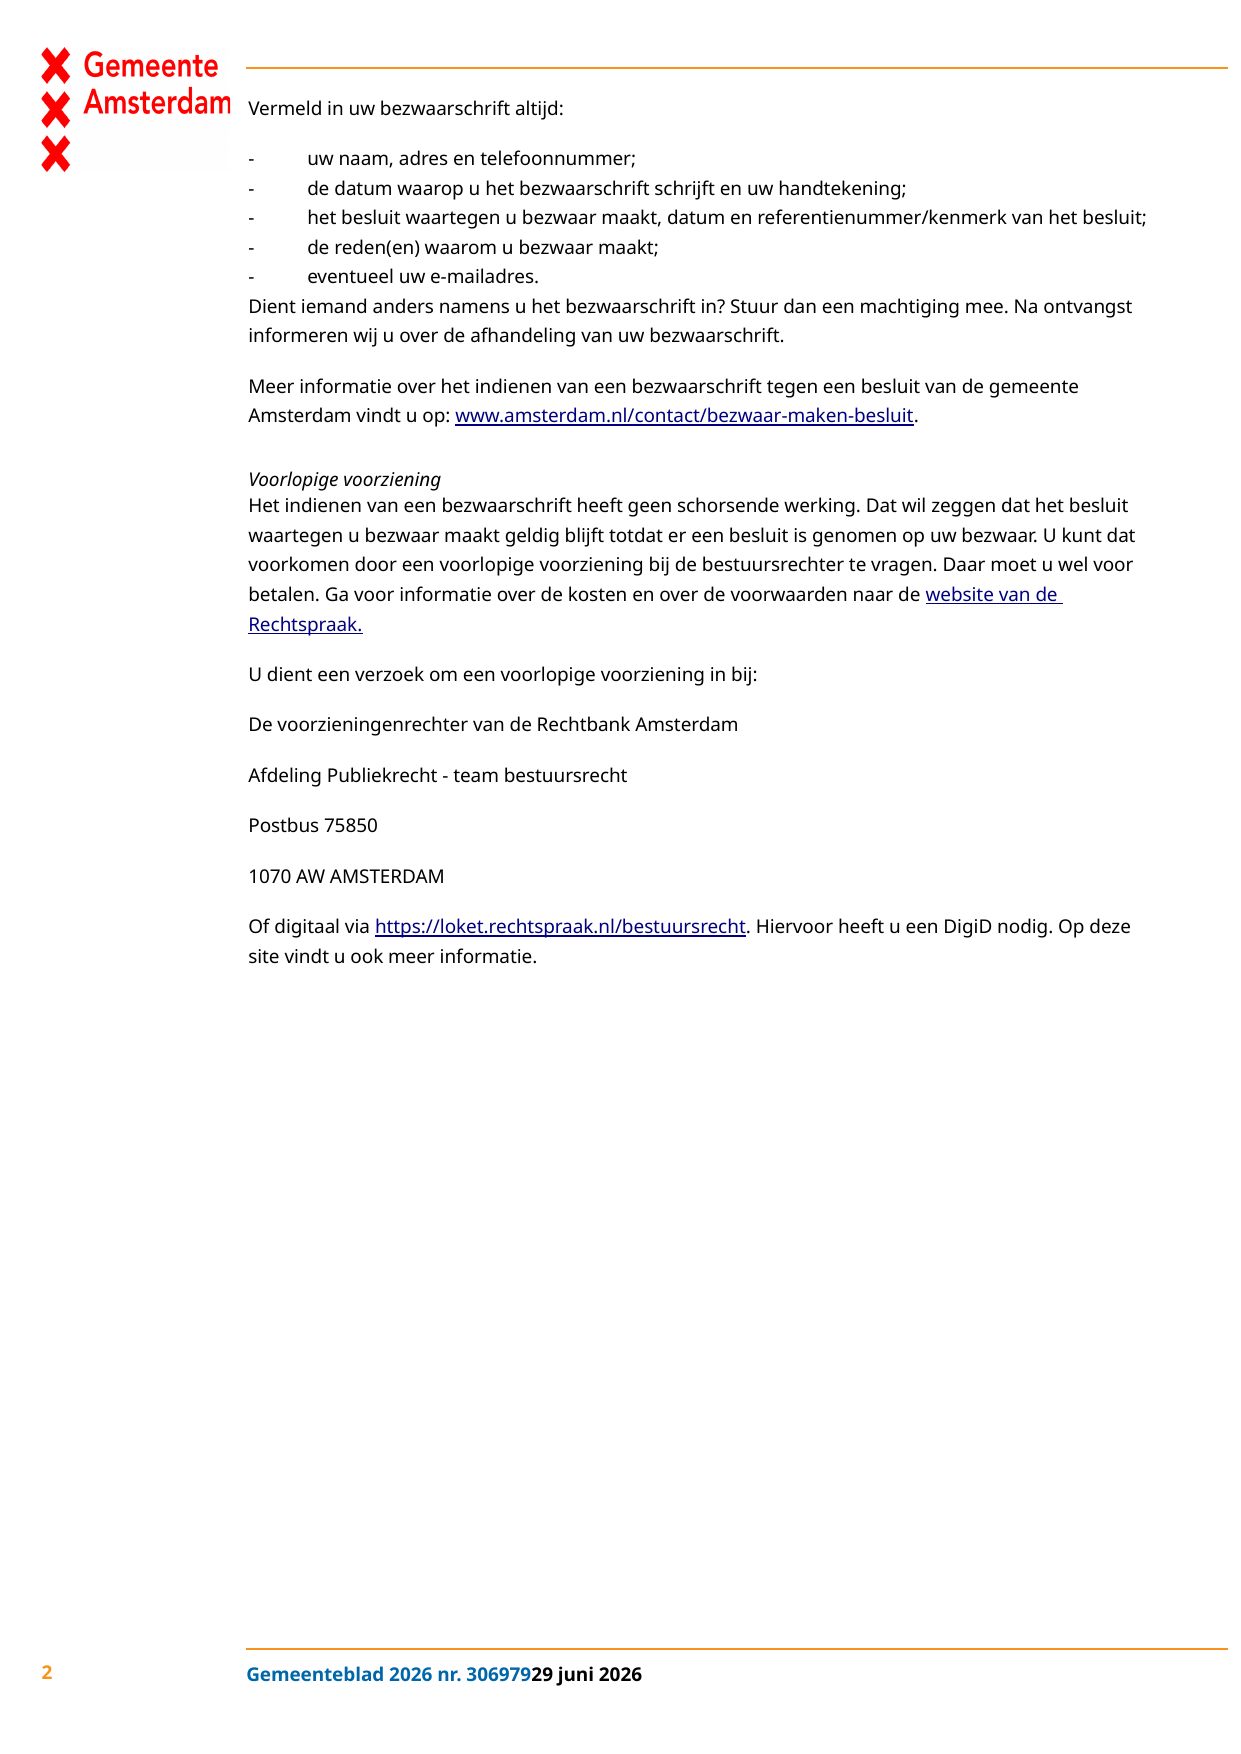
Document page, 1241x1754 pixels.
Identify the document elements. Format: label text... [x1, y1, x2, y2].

text Of digitaal via https://loket.rechtspraak.nl/bestuursrecht. Hiervoor heeft u een DigiD nodig. Op deze site vindt u ook meer informatie. [248, 913, 1152, 968]
text Voorlopige voorziening [248, 467, 1152, 492]
list de datum waarop u het bezwaarschrift schrijft en uw handtekening; [248, 175, 1152, 201]
list het besluit waartegen u bezwaar maakt, datum en referentienummer/kenmerk van het besluit; [248, 204, 1152, 230]
list eventueel uw e-mailadres. [248, 263, 1152, 289]
text Het indienen van een bezwaarschrift heeft geen schorsende werking. Dat wil zeggen dat het besluit waartegen u bezwaar maakt geldig blijft totdat er een besluit is genomen op uw bezwaar. U kunt dat voorkomen door een voorlopige voorziening bij de bestuursrechter te vragen. Daar moet u wel voor betalen. Ga voor informatie over de kosten en over de voorwaarden naar de website van de Rechtspraak. [248, 492, 1152, 636]
text Postbus 75850 [248, 812, 1152, 838]
text Afdeling Publiekrecht - team bestuursrecht [248, 762, 1152, 788]
list uw naam, adres en telefoonnummer; [248, 145, 1152, 171]
text Dient iemand anders namens u het bezwaarschrift in? Stuur dan een machtiging mee. Na ontvangst informeren wij u over de afhandeling van uw bezwaarschrift. [248, 293, 1152, 348]
text Meer informatie over het indienen van een bezwaarschrift tegen een besluit van de gemeente Amsterdam vindt u op: www.amsterdam.nl/contact/bezwaar-maken-besluit. [248, 373, 1152, 428]
text 1070 AW AMSTERDAM [248, 863, 1152, 888]
text Vermeld in uw bezwaarschrift altijd: [248, 95, 1152, 121]
text U dient een verzoek om een voorlopige voorziening in bij: [248, 661, 1152, 687]
list de reden(en) waarom u bezwaar maakt; [248, 234, 1152, 260]
text De voorzieningenrechter van de Rechtbank Amsterdam [248, 712, 1152, 737]
picture [41, 47, 231, 172]
